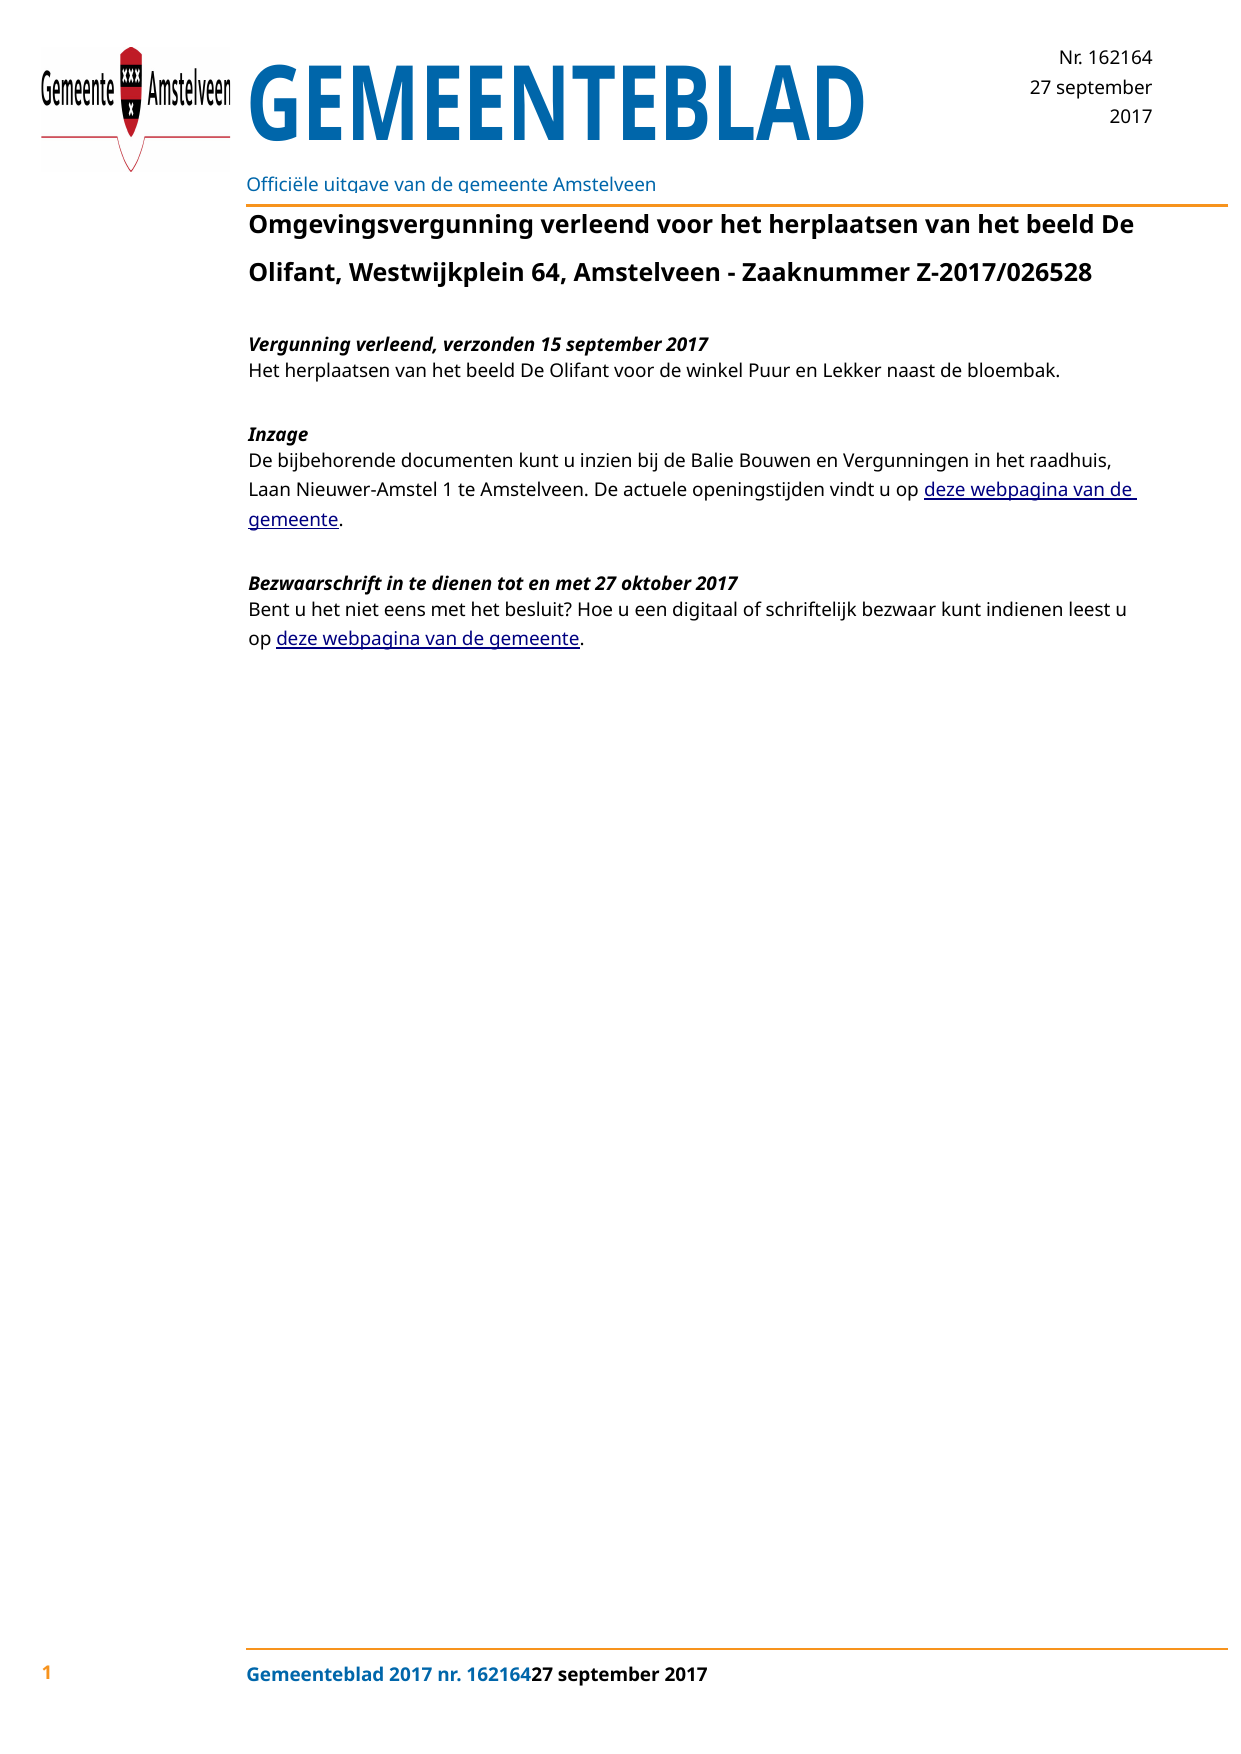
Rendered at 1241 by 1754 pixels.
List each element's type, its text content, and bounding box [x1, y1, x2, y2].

text Bezwaarschrift in te dienen tot en met 27 oktober 2017 [248, 570, 1152, 596]
text De bijbehorende documenten kunt u inzien bij de Balie Bouwen en Vergunningen in het raadhuis, Laan Nieuwer-Amstel 1 te Amstelveen. De actuele openingstijden vindt u op deze webpagina van de gemeente. [248, 447, 1152, 532]
text Vergunning verleend, verzonden 15 september 2017 [248, 331, 1152, 357]
text Bent u het niet eens met het besluit? Hoe u een digitaal of schriftelijk bezwaar kunt indienen leest u op deze webpagina van de gemeente. [248, 596, 1152, 651]
text Inzage [248, 421, 1152, 447]
picture [41, 47, 231, 172]
text Het herplaatsen van het beeld De Olifant voor de winkel Puur en Lekker naast de bloembak. [248, 357, 1152, 383]
text Omgevingsvergunning verleend voor het herplaatsen van het beeld De Olifant, Westwijkplein 64, Amstelveen - Zaaknummer Z-2017/026528 [248, 207, 1152, 288]
